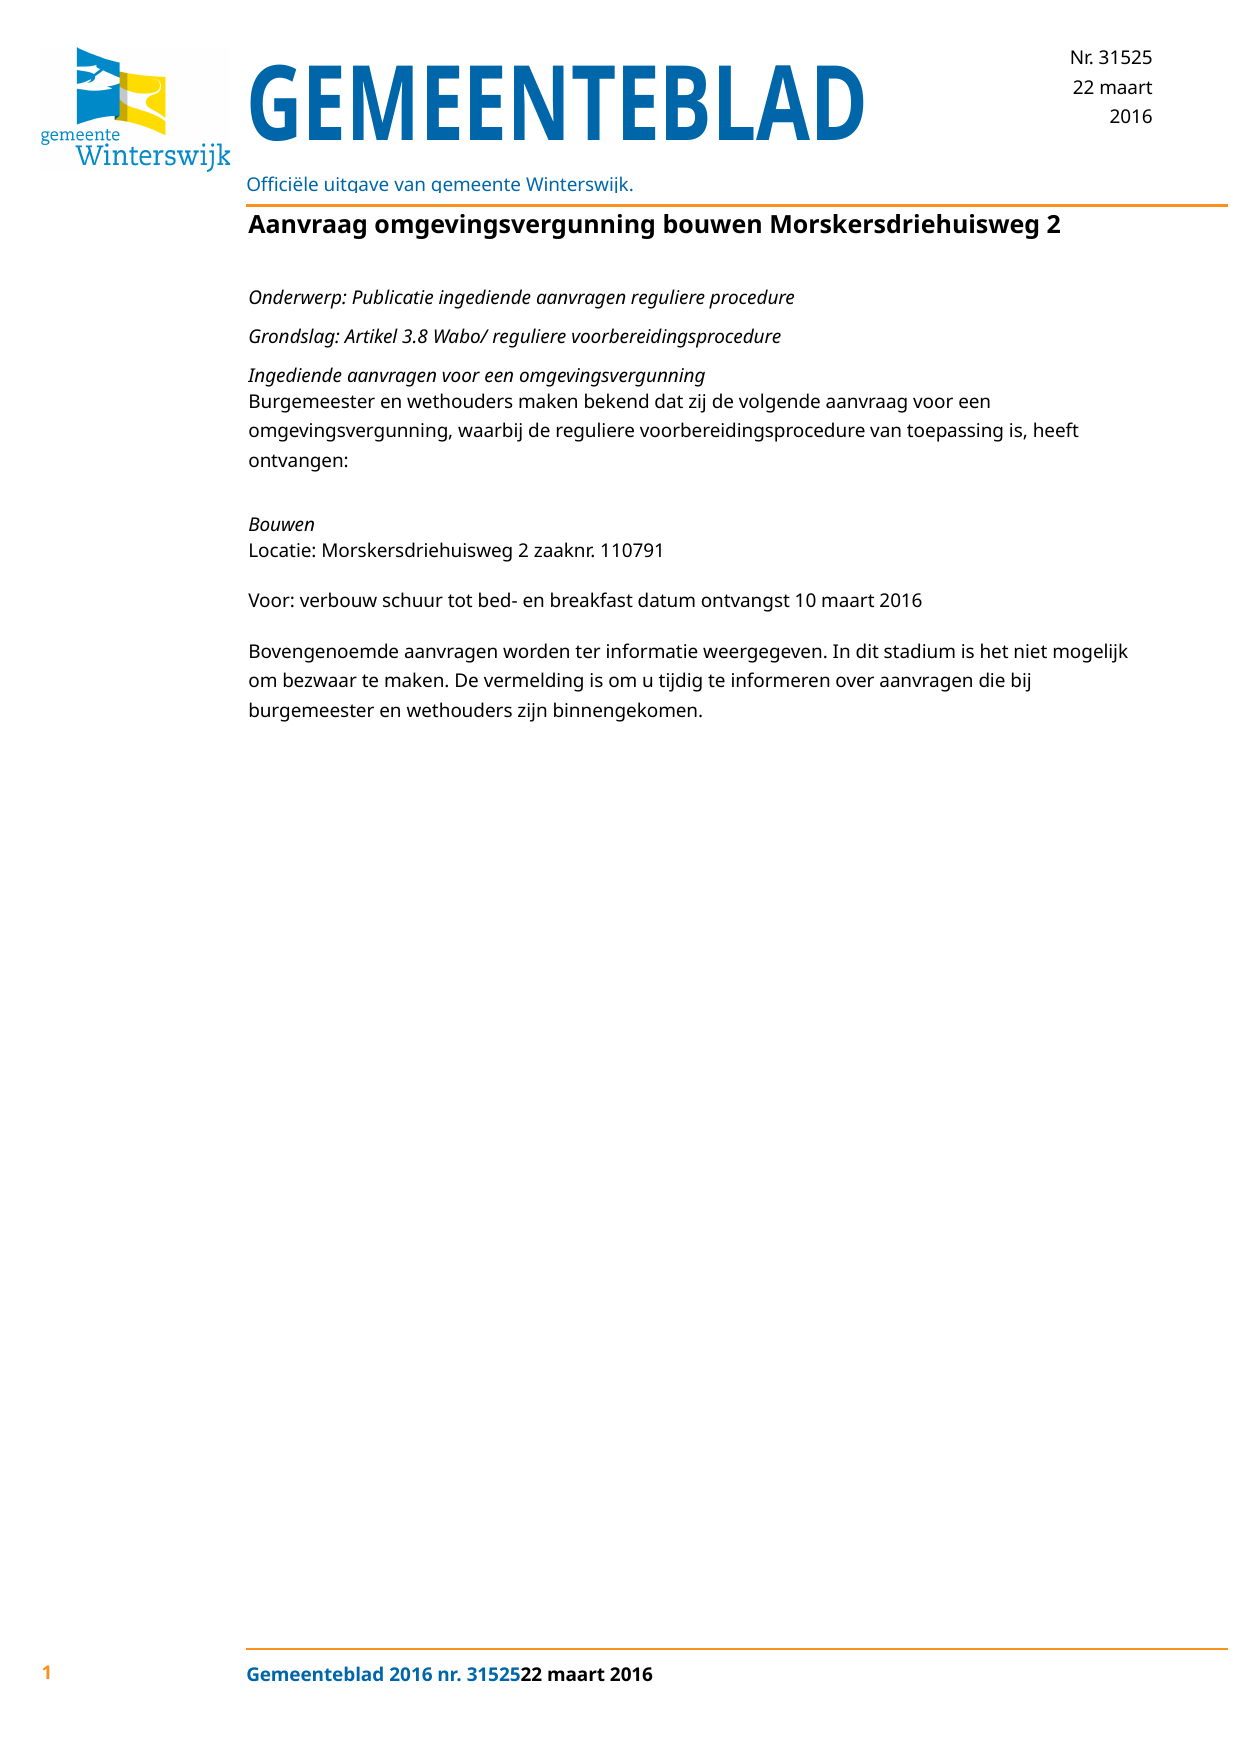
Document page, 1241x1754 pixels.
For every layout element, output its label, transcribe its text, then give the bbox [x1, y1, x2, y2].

text Bovengenoemde aanvragen worden ter informatie weergegeven. In dit stadium is het niet mogelijk om bezwaar te maken. De vermelding is om u tijdig te informeren over aanvragen die bij burgemeester en wethouders zijn binnengekomen. [248, 638, 1152, 723]
picture [41, 47, 231, 172]
picture [225, 153, 231, 162]
text Grondslag: Artikel 3.8 Wabo/ reguliere voorbereidingsprocedure [248, 323, 1152, 349]
text Ingediende aanvragen voor een omgevingsvergunning [248, 362, 1152, 388]
text Locatie: Morskersdriehuisweg 2 zaaknr. 110791 [248, 537, 1152, 563]
text Burgemeester en wethouders maken bekend dat zij de volgende aanvraag voor een omgevingsvergunning, waarbij de reguliere voorbereidingsprocedure van toepassing is, heeft ontvangen: [248, 388, 1152, 473]
text Bouwen [248, 511, 1152, 537]
text Voor: verbouw schuur tot bed- en breakfast datum ontvangst 10 maart 2016 [248, 587, 1152, 613]
text Onderwerp: Publicatie ingediende aanvragen reguliere procedure [248, 284, 1152, 309]
text Aanvraag omgevingsvergunning bouwen Morskersdriehuisweg 2 [248, 207, 1152, 241]
